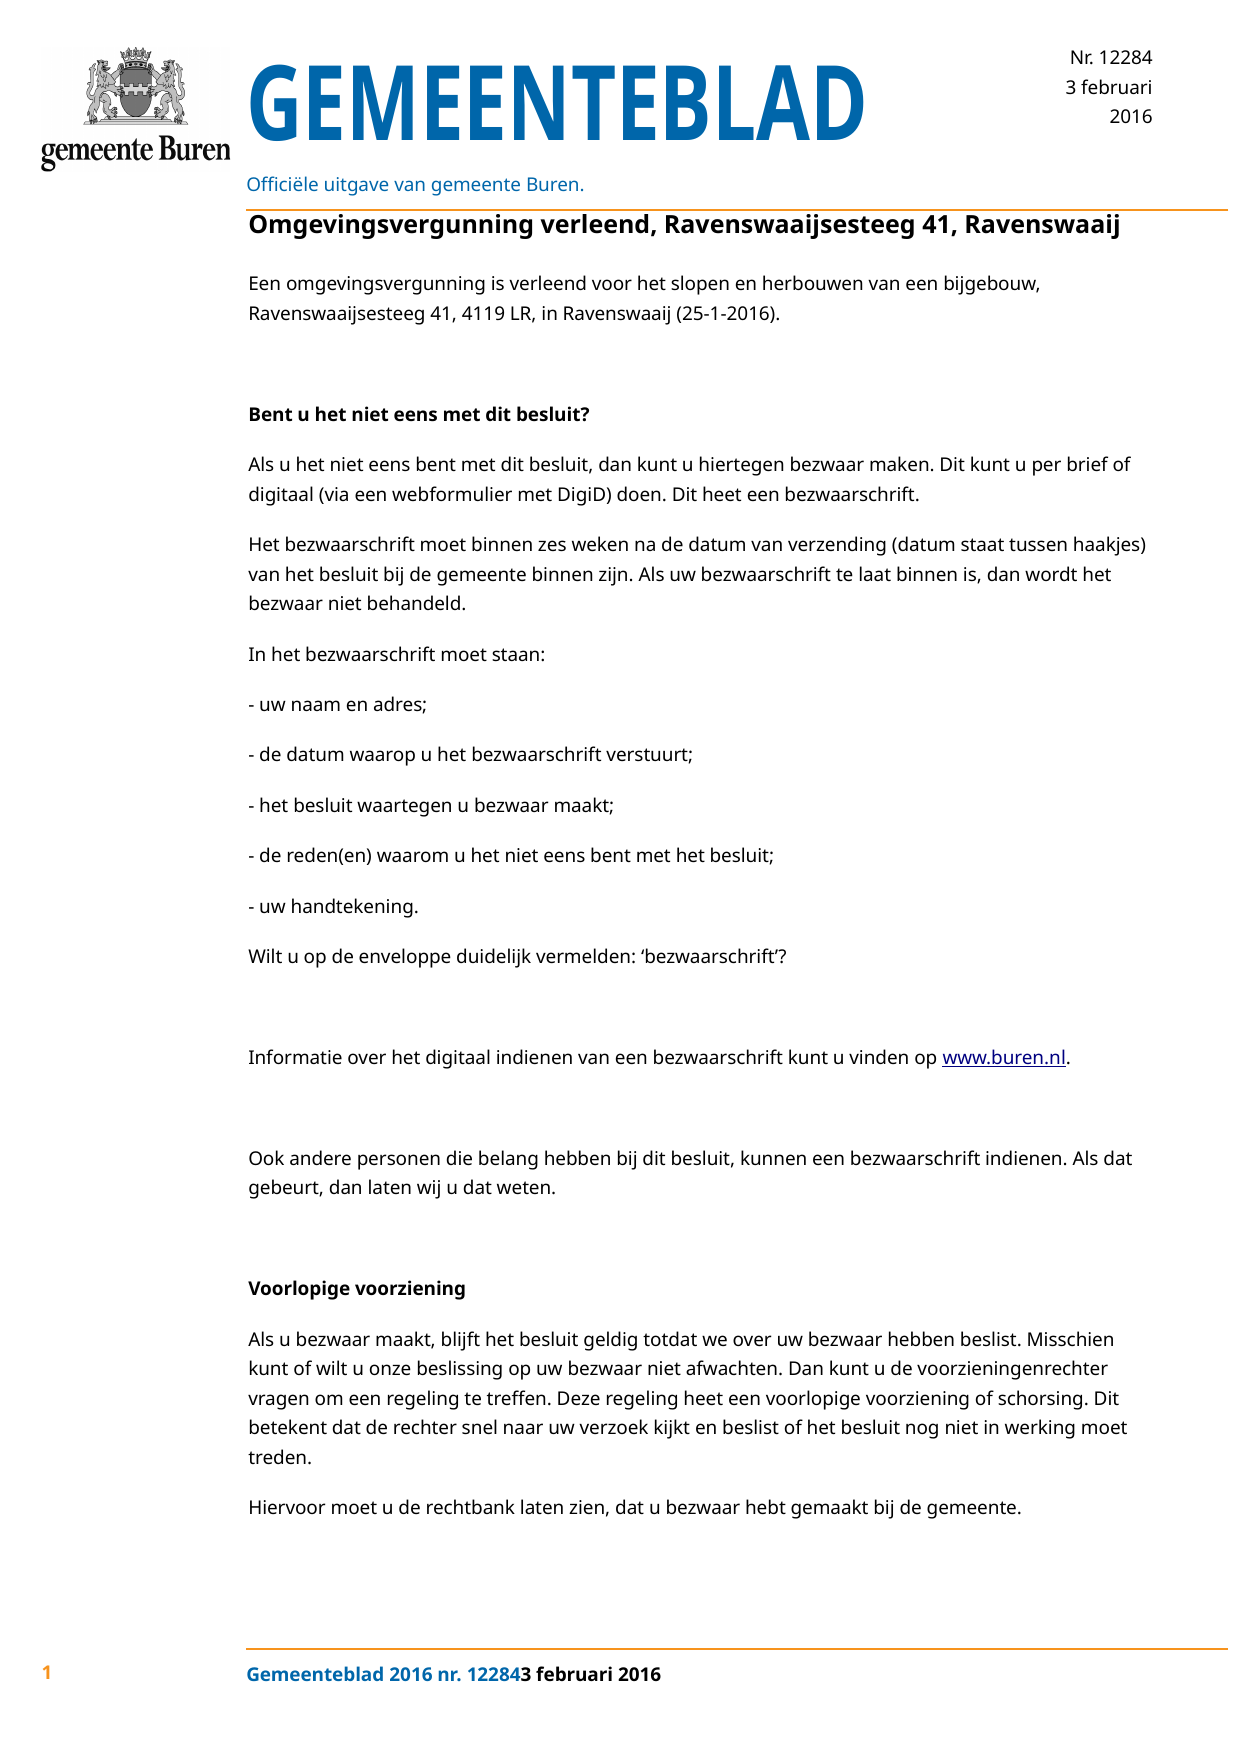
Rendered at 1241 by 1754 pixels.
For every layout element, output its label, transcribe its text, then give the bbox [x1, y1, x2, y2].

text Als u het niet eens bent met dit besluit, dan kunt u hiertegen bezwaar maken. Dit kunt u per brief of digitaal (via een webformulier met DigiD) doen. Dit heet een bezwaarschrift. [248, 451, 1152, 506]
text Bent u het niet eens met dit besluit? [248, 401, 1152, 426]
text - uw naam en adres; [248, 691, 1152, 717]
text - de datum waarop u het bezwaarschrift verstuurt; [248, 742, 1152, 767]
text Ook andere personen die belang hebben bij dit besluit, kunnen een bezwaarschrift indienen. Als dat gebeurt, dan laten wij u dat weten. [248, 1145, 1152, 1200]
text - uw handtekening. [248, 893, 1152, 918]
text Wilt u op de enveloppe duidelijk vermelden: ‘bezwaarschrift’? [248, 943, 1152, 969]
text Als u bezwaar maakt, blijft het besluit geldig totdat we over uw bezwaar hebben beslist. Misschien kunt of wilt u onze beslissing op uw bezwaar niet afwachten. Dan kunt u de voorzieningenrechter vragen om een regeling te treffen. Deze regeling heet een voorlopige voorziening of schorsing. Dit betekent dat de rechter snel naar uw verzoek kijkt en beslist of het besluit nog niet in werking moet treden. [248, 1326, 1152, 1470]
text Omgevingsvergunning verleend, Ravenswaaijsesteeg 41, Ravenswaaij [248, 211, 1152, 241]
text Informatie over het digitaal indienen van een bezwaarschrift kunt u vinden op www.buren.nl. [248, 1044, 1152, 1070]
text - het besluit waartegen u bezwaar maakt; [248, 792, 1152, 818]
text In het bezwaarschrift moet staan: [248, 641, 1152, 666]
text Voorlopige voorziening [248, 1275, 1152, 1301]
text Een omgevingsvergunning is verleend voor het slopen en herbouwen van een bijgebouw, Ravenswaaijsesteeg 41, 4119 LR, in Ravenswaaij (25-1-2016). [248, 270, 1152, 326]
text - de reden(en) waarom u het niet eens bent met het besluit; [248, 842, 1152, 868]
picture [41, 47, 231, 172]
text Het bezwaarschrift moet binnen zes weken na de datum van verzending (datum staat tussen haakjes) van het besluit bij de gemeente binnen zijn. Als uw bezwaarschrift te laat binnen is, dan wordt het bezwaar niet behandeld. [248, 531, 1152, 616]
text Hiervoor moet u de rechtbank laten zien, dat u bezwaar hebt gemaakt bij de gemeente. [248, 1494, 1152, 1520]
